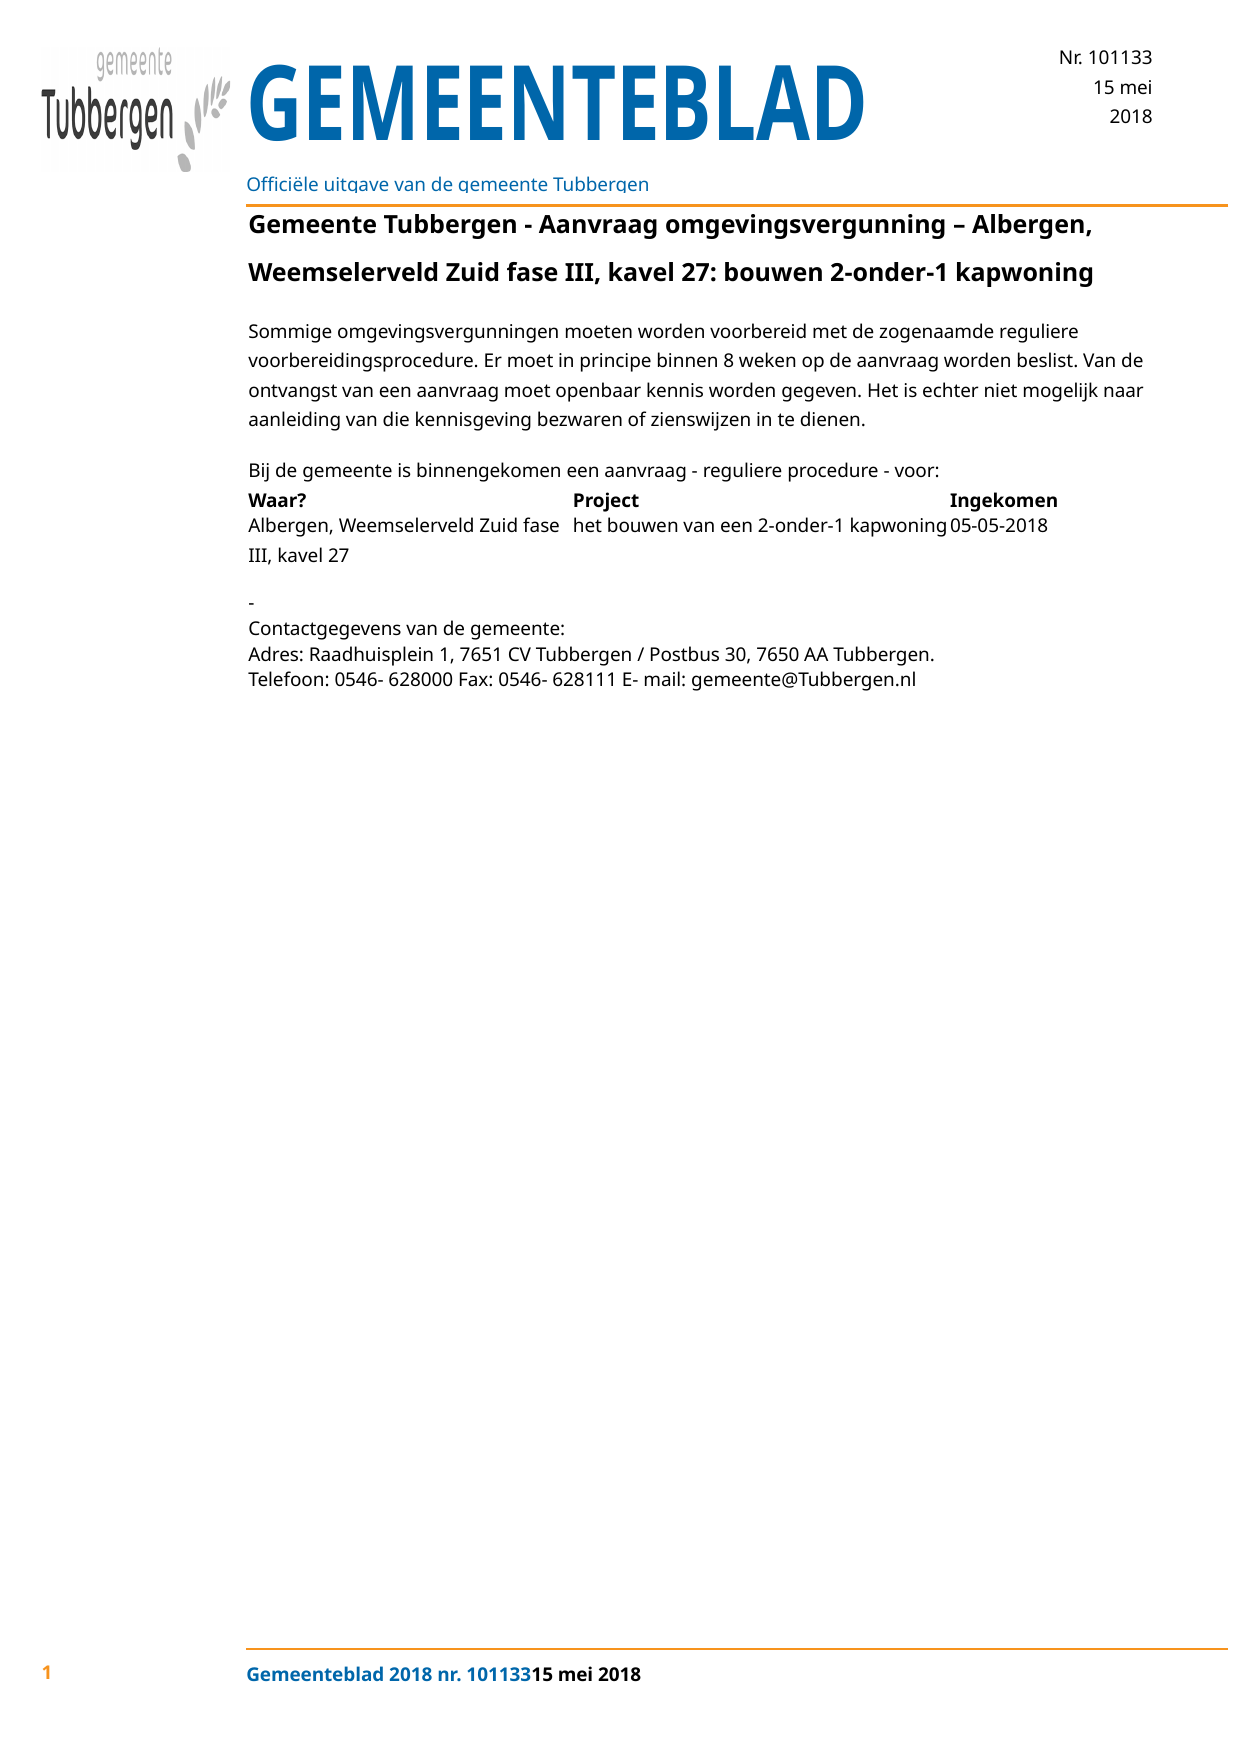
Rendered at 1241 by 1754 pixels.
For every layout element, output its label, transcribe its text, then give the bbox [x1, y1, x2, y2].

table_header Waar? [248, 487, 573, 512]
text Gemeente Tubbergen - Aanvraag omgevingsvergunning – Albergen, Weemselerveld Zuid fase III, kavel 27: bouwen 2-onder-1 kapwoning [248, 207, 1152, 288]
text Telefoon: 0546- 628000 Fax: 0546- 628111 E- mail: gemeente@Tubbergen.nl [248, 666, 1152, 692]
table_header Ingekomen [950, 487, 1152, 512]
table_header Project [573, 487, 950, 512]
text Contactgegevens van de gemeente: [248, 615, 1152, 641]
text Bij de gemeente is binnengekomen een aanvraag - reguliere procedure - voor: [248, 457, 1152, 483]
table_cell Albergen, Weemselerveld Zuid fase III, kavel 27 [248, 513, 573, 568]
table_cell het bouwen van een 2-onder-1 kapwoning [573, 513, 950, 568]
text Sommige omgevingsvergunningen moeten worden voorbereid met de zogenaamde reguliere voorbereidingsprocedure. Er moet in principe binnen 8 weken op de aanvraag worden beslist. Van de ontvangst van een aanvraag moet openbaar kennis worden gegeven. Het is echter niet mogelijk naar aanleiding van die kennisgeving bezwaren of zienswijzen in te dienen. [248, 318, 1152, 432]
table_cell 05-05-2018 [950, 513, 1152, 568]
text - [248, 589, 1152, 615]
picture [41, 47, 231, 172]
text Adres: Raadhuisplein 1, 7651 CV Tubbergen / Postbus 30, 7650 AA Tubbergen. [248, 641, 1152, 666]
